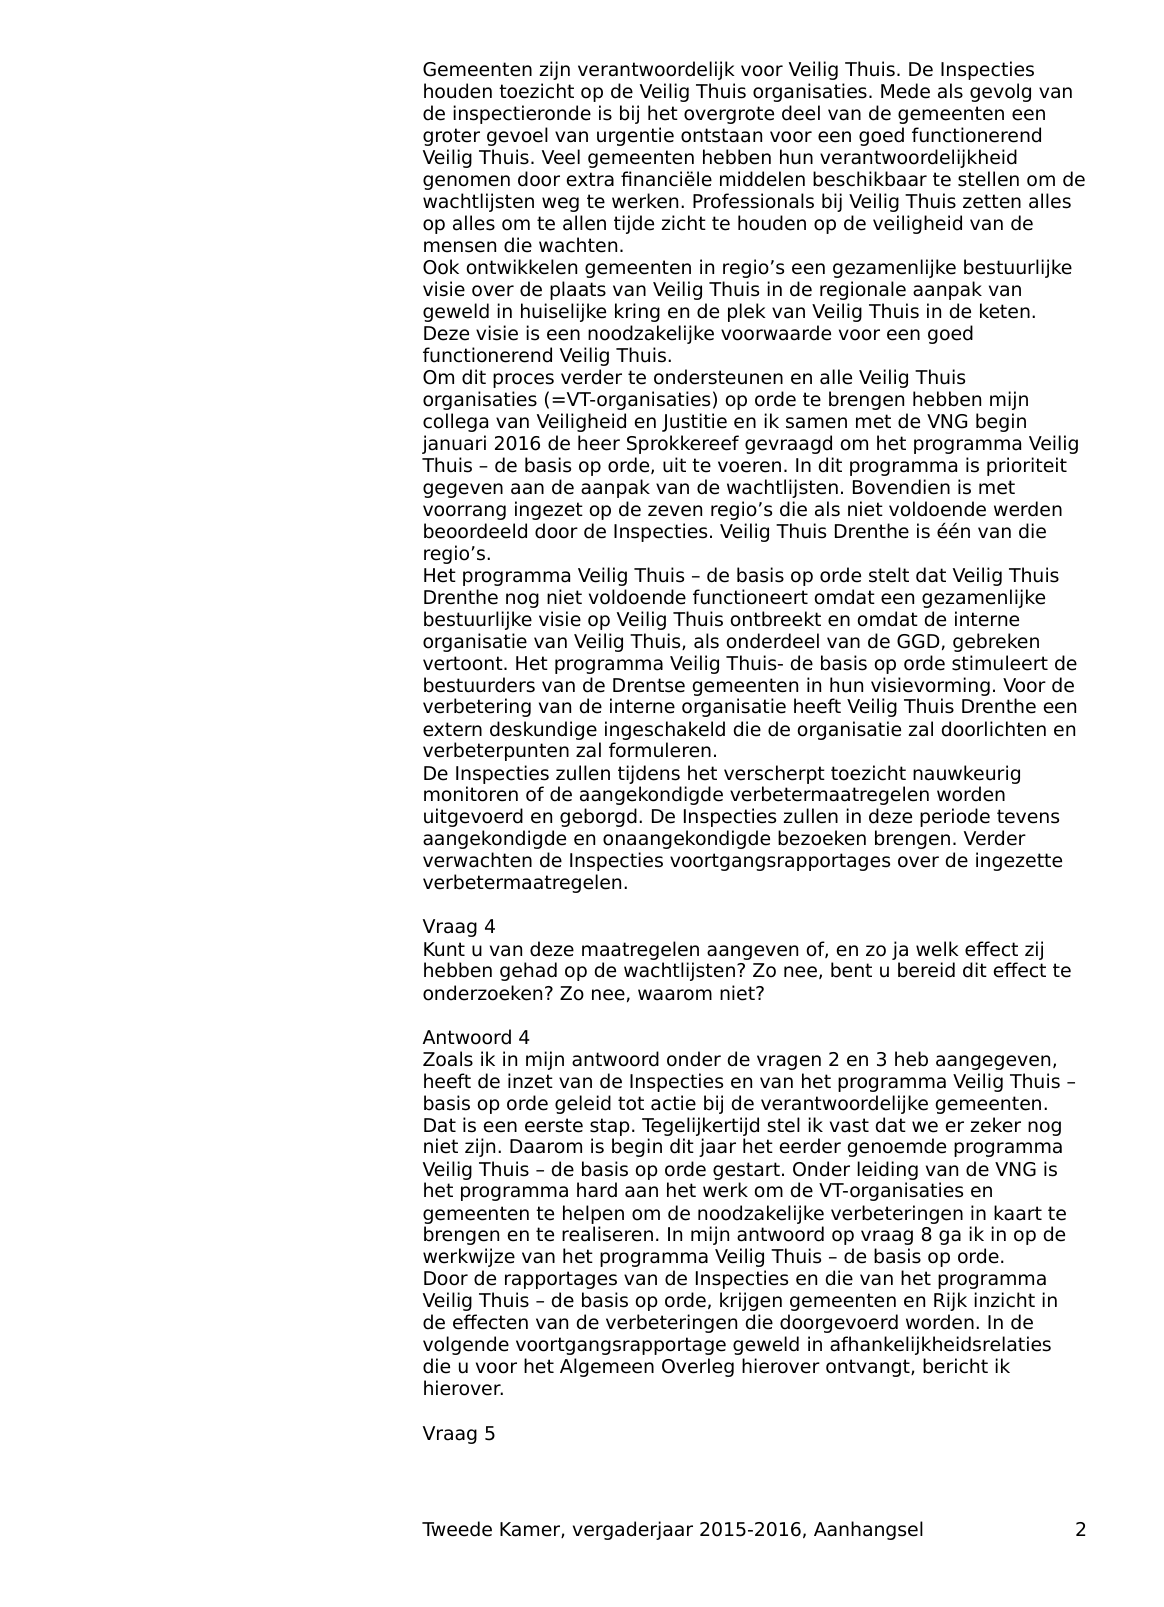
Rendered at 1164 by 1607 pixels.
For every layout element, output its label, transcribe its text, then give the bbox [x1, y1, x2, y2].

text Kunt u van deze maatregelen aangeven of, en zo ja welk effect zij hebben gehad op de wachtlijsten? Zo nee, bent u bereid dit effect te onderzoeken? Zo nee, waarom niet? [422, 938, 1087, 1004]
text Om dit proces verder te ondersteunen en alle Veilig Thuis organisaties (=VT-organisaties) op orde te brengen hebben mijn collega van Veiligheid en Justitie en ik samen met de VNG begin januari 2016 de heer Sprokkereef gevraagd om het programma Veilig Thuis – de basis op orde, uit te voeren. In dit programma is prioriteit gegeven aan de aanpak van de wachtlijsten. Bovendien is met voorrang ingezet op de zeven regio’s die als niet voldoende werden beoordeeld door de Inspecties. Veilig Thuis Drenthe is één van die regio’s. [422, 367, 1087, 564]
text Vraag 5 [422, 1422, 1087, 1444]
text Het programma Veilig Thuis – de basis op orde stelt dat Veilig Thuis Drenthe nog niet voldoende functioneert omdat een gezamenlijke bestuurlijke visie op Veilig Thuis ontbreekt en omdat de interne organisatie van Veilig Thuis, als onderdeel van de GGD, gebreken vertoont. Het programma Veilig Thuis- de basis op orde stimuleert de bestuurders van de Drentse gemeenten in hun visievorming. Voor de verbetering van de interne organisatie heeft Veilig Thuis Drenthe een extern deskundige ingeschakeld die de organisatie zal doorlichten en verbeterpunten zal formuleren. [422, 564, 1087, 762]
text De Inspecties zullen tijdens het verscherpt toezicht nauwkeurig monitoren of de aangekondigde verbetermaatregelen worden uitgevoerd en geborgd. De Inspecties zullen in deze periode tevens aangekondigde en onaangekondigde bezoeken brengen. Verder verwachten de Inspecties voortgangsrapportages over de ingezette verbetermaatregelen. [422, 762, 1087, 894]
text Gemeenten zijn verantwoordelijk voor Veilig Thuis. De Inspecties houden toezicht op de Veilig Thuis organisaties. Mede als gevolg van de inspectieronde is bij het overgrote deel van de gemeenten een groter gevoel van urgentie ontstaan voor een goed functionerend Veilig Thuis. Veel gemeenten hebben hun verantwoordelijkheid genomen door extra financiële middelen beschikbaar te stellen om de wachtlijsten weg te werken. Professionals bij Veilig Thuis zetten alles op alles om te allen tijde zicht te houden op de veiligheid van de mensen die wachten. [422, 59, 1087, 257]
text Antwoord 4 [422, 1027, 1087, 1048]
text Zoals ik in mijn antwoord onder de vragen 2 en 3 heb aangegeven, heeft de inzet van de Inspecties en van het programma Veilig Thuis – basis op orde geleid tot actie bij de verantwoordelijke gemeenten. Dat is een eerste stap. Tegelijkertijd stel ik vast dat we er zeker nog niet zijn. Daarom is begin dit jaar het eerder genoemde programma Veilig Thuis – de basis op orde gestart. Onder leiding van de VNG is het programma hard aan het werk om de VT-organisaties en gemeenten te helpen om de noodzakelijke verbeteringen in kaart te brengen en te realiseren. In mijn antwoord op vraag 8 ga ik in op de werkwijze van het programma Veilig Thuis – de basis op orde. [422, 1048, 1087, 1268]
text Vraag 4 [422, 916, 1087, 938]
text Ook ontwikkelen gemeenten in regio’s een gezamenlijke bestuurlijke visie over de plaats van Veilig Thuis in de regionale aanpak van geweld in huiselijke kring en de plek van Veilig Thuis in de keten. Deze visie is een noodzakelijke voorwaarde voor een goed functionerend Veilig Thuis. [422, 257, 1087, 367]
text Door de rapportages van de Inspecties en die van het programma Veilig Thuis – de basis op orde, krijgen gemeenten en Rijk inzicht in de effecten van de verbeteringen die doorgevoerd worden. In de volgende voortgangsrapportage geweld in afhankelijkheidsrelaties die u voor het Algemeen Overleg hierover ontvangt, bericht ik hierover. [422, 1268, 1087, 1400]
